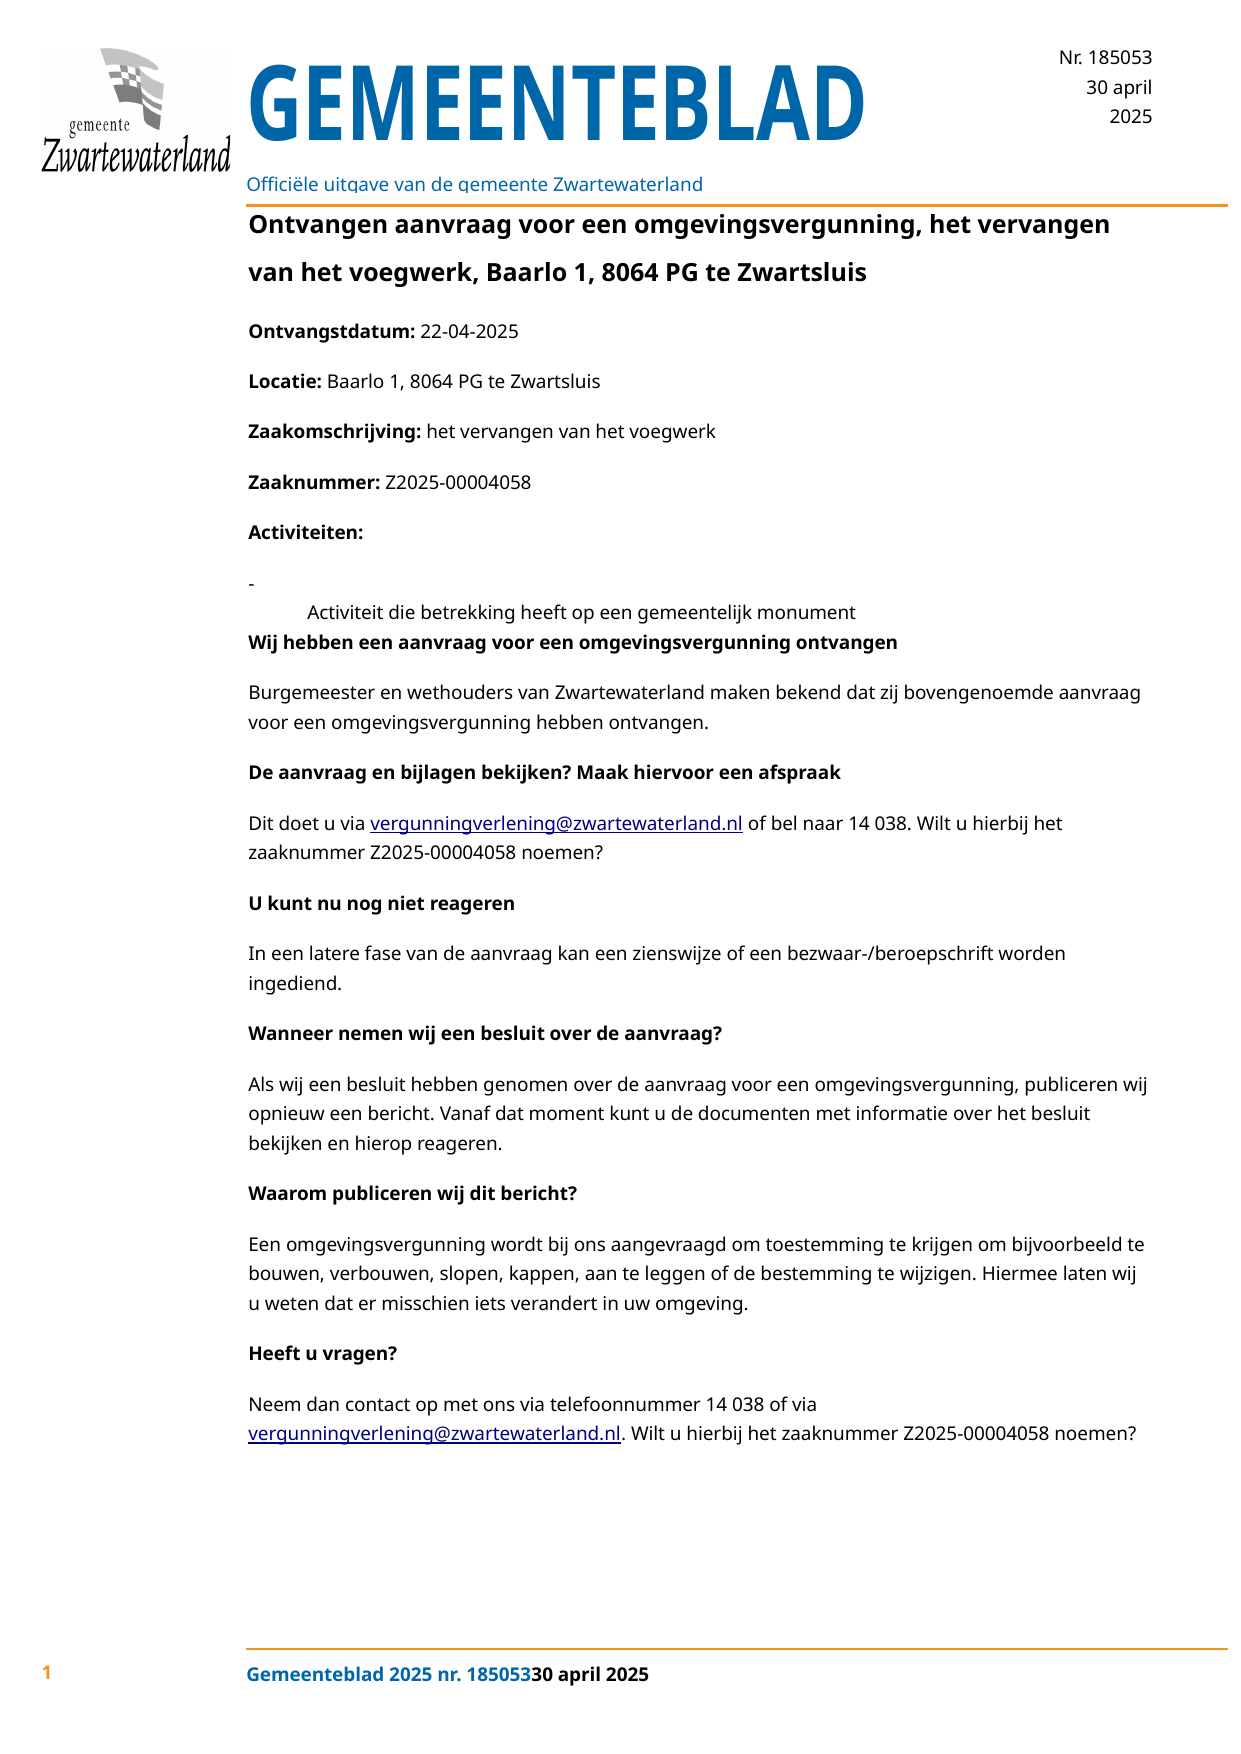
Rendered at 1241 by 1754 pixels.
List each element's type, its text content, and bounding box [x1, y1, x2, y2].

list Activiteit die betrekking heeft op een gemeentelijk monument [248, 599, 1152, 625]
text Als wij een besluit hebben genomen over de aanvraag voor een omgevingsvergunning, publiceren wij opnieuw een bericht. Vanaf dat moment kunt u de documenten met informatie over het besluit bekijken en hierop reageren. [248, 1071, 1152, 1156]
text De aanvraag en bijlagen bekijken? Maak hiervoor een afspraak [248, 759, 1152, 785]
text Ontvangstdatum: 22-04-2025 [248, 318, 1152, 344]
text In een latere fase van de aanvraag kan een zienswijze of een bezwaar-/beroepschrift worden ingediend. [248, 940, 1152, 996]
text Burgemeester en wethouders van Zwartewaterland maken bekend dat zij bovengenoemde aanvraag voor een omgevingsvergunning hebben ontvangen. [248, 679, 1152, 735]
text Neem dan contact op met ons via telefoonnummer 14 038 of via vergunningverlening@zwartewaterland.nl. Wilt u hierbij het zaaknummer Z2025-00004058 noemen? [248, 1391, 1152, 1446]
text U kunt nu nog niet reageren [248, 890, 1152, 916]
text Waarom publiceren wij dit bericht? [248, 1180, 1152, 1206]
text Wij hebben een aanvraag voor een omgevingsvergunning ontvangen [248, 629, 1152, 655]
text Locatie: Baarlo 1, 8064 PG te Zwartsluis [248, 368, 1152, 394]
text Dit doet u via vergunningverlening@zwartewaterland.nl of bel naar 14 038. Wilt u hierbij het zaaknummer Z2025-00004058 noemen? [248, 810, 1152, 865]
text Heeft u vragen? [248, 1340, 1152, 1366]
text Ontvangen aanvraag voor een omgevingsvergunning, het vervangen van het voegwerk, Baarlo 1, 8064 PG te Zwartsluis [248, 207, 1152, 288]
text Een omgevingsvergunning wordt bij ons aangevraagd om toestemming te krijgen om bijvoorbeeld te bouwen, verbouwen, slopen, kappen, aan te leggen of de bestemming te wijzigen. Hiermee laten wij u weten dat er misschien iets verandert in uw omgeving. [248, 1231, 1152, 1316]
picture [41, 47, 231, 172]
text Zaakomschrijving: het vervangen van het voegwerk [248, 419, 1152, 444]
text Wanneer nemen wij een besluit over de aanvraag? [248, 1020, 1152, 1046]
text Zaaknummer: Z2025-00004058 [248, 469, 1152, 495]
text Activiteiten: [248, 519, 1152, 545]
